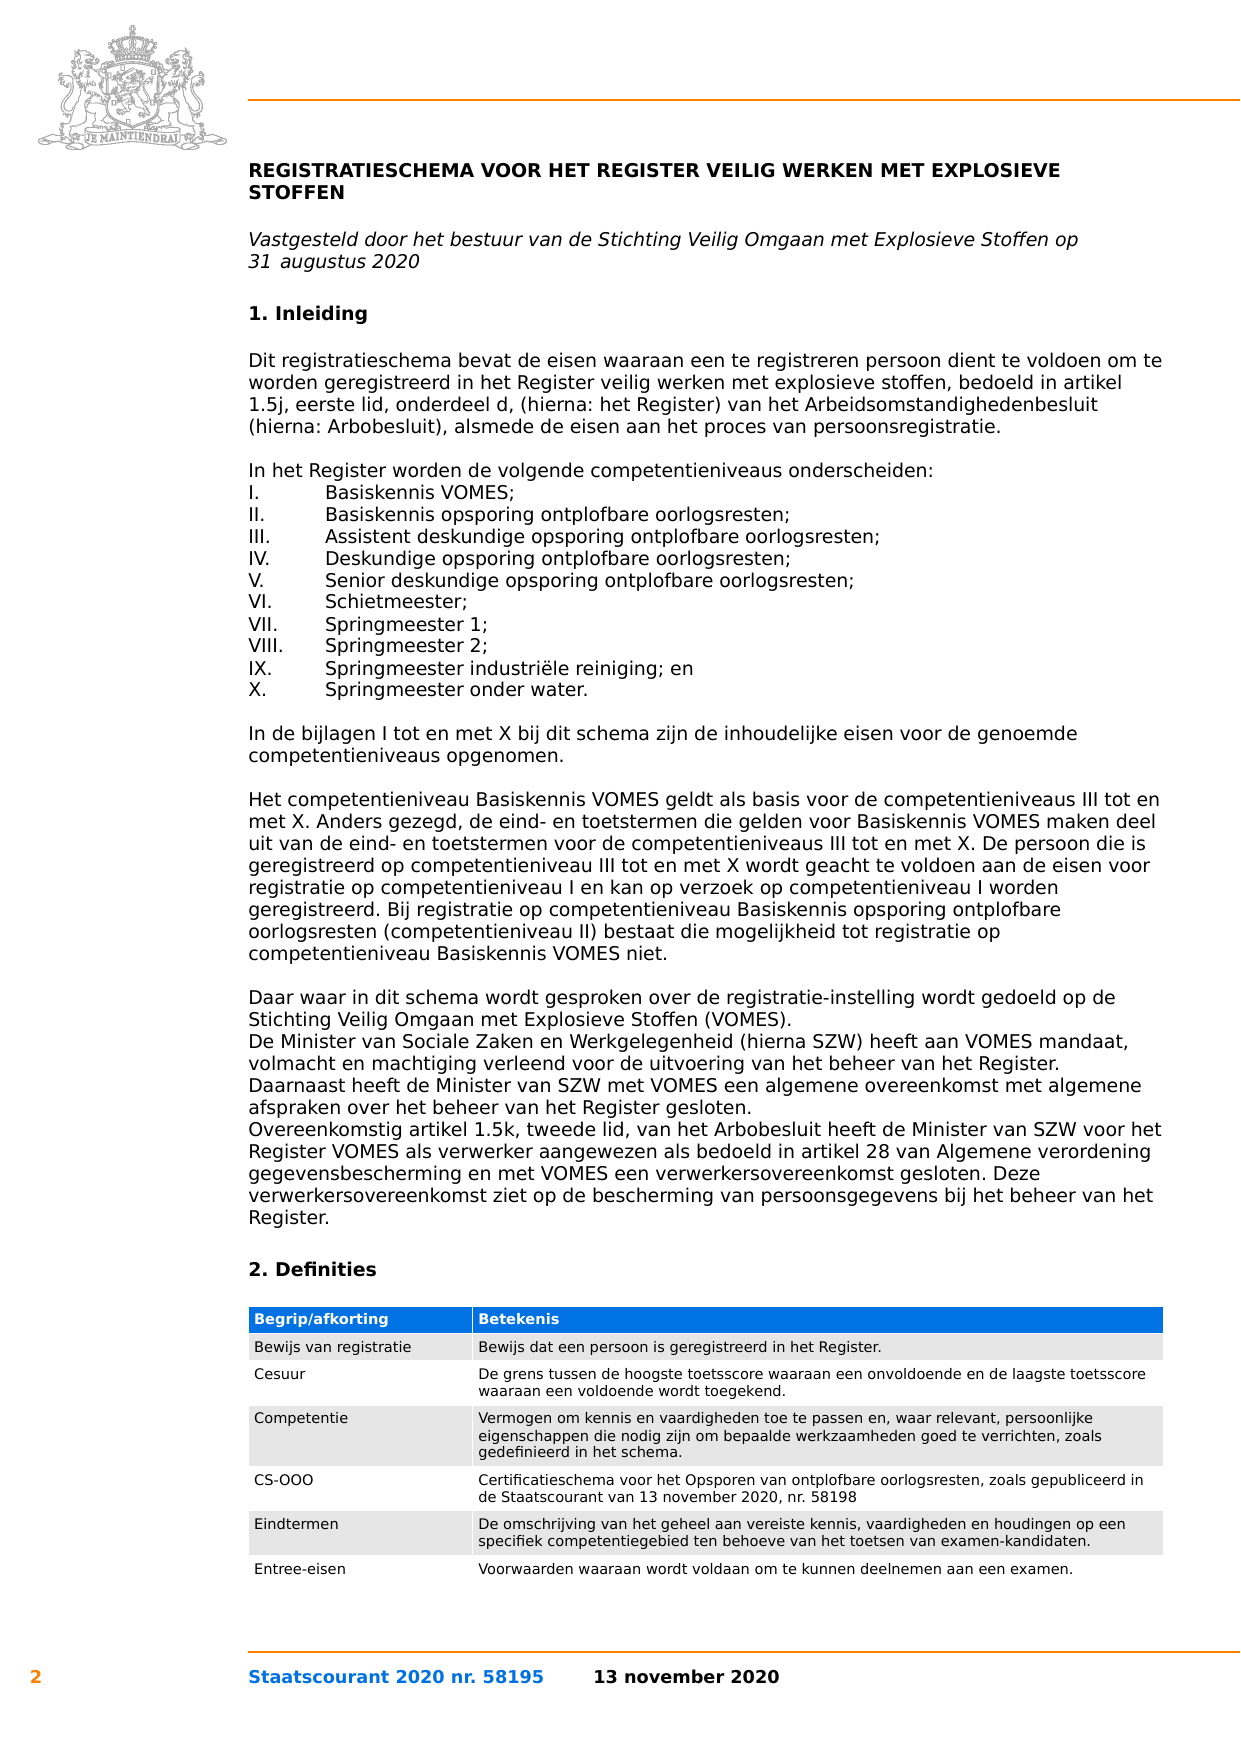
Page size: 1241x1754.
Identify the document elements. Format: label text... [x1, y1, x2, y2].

subtitle 1. Inleiding [248, 303, 1163, 325]
text In de bijlagen I tot en met X bij dit schema zijn de inhoudelijke eisen voor de genoemde competentieniveaus opgenomen. [248, 723, 1163, 767]
text III. Assistent deskundige opsporing ontplofbare oorlogsresten; [248, 526, 1163, 547]
table_cell Cesuur [249, 1361, 472, 1405]
table_header Begrip/afkorting [249, 1307, 472, 1333]
table_cell Vermogen om kennis en vaardigheden toe te passen en, waar relevant, persoonlijke eigenschappen die nodig zijn om bepaalde werkzaamheden goed te verrichten, zoals gedefinieerd in het schema. [473, 1406, 1163, 1466]
text Dit registratieschema bevat de eisen waaraan een te registreren persoon dient te voldoen om te worden geregistreerd in het Register veilig werken met explosieve stoffen, bedoeld in artikel 1.5j, eerste lid, onderdeel d, (hierna: het Register) van het Arbeidsomstandighedenbesluit (hierna: Arbobesluit), alsmede de eisen aan het proces van persoonsregistratie. [248, 350, 1163, 438]
text Vastgesteld door het bestuur van de Stichting Veilig Omgaan met Explosieve Stoffen op 31 augustus 2020 [248, 229, 1163, 273]
table_cell Entree-eisen [249, 1556, 472, 1582]
table_cell Bewijs dat een persoon is geregistreerd in het Register. [473, 1334, 1163, 1360]
text In het Register worden de volgende competentieniveaus onderscheiden: [248, 459, 1163, 482]
table_cell Certificatieschema voor het Opsporen van ontplofbare oorlogsresten, zoals gepubliceerd in de Staatscourant van 13 november 2020, nr. 58198 [473, 1467, 1163, 1510]
text Overeenkomstig artikel 1.5k, tweede lid, van het Arbobesluit heeft de Minister van SZW voor het Register VOMES als verwerker aangewezen als bedoeld in artikel 28 van Algemene verordening gegevensbescherming en met VOMES een verwerkersovereenkomst gesloten. Deze verwerkersovereenkomst ziet op de bescherming van persoonsgegevens bij het beheer van het Register. [248, 1119, 1163, 1228]
text De Minister van Sociale Zaken en Werkgelegenheid (hierna SZW) heeft aan VOMES mandaat, volmacht en machtiging verleend voor de uitvoering van het beheer van het Register. Daarnaast heeft de Minister van SZW met VOMES een algemene overeenkomst met algemene afspraken over het beheer van het Register gesloten. [248, 1031, 1163, 1119]
text Het competentieniveau Basiskennis VOMES geldt als basis voor de competentieniveaus III tot en met X. Anders gezegd, de eind- en toetstermen die gelden voor Basiskennis VOMES maken deel uit van de eind- en toetstermen voor de competentieniveaus III tot en met X. De persoon die is geregistreerd op competentieniveau III tot en met X wordt geacht te voldoen aan de eisen voor registratie op competentieniveau I en kan op verzoek op competentieniveau I worden geregistreerd. Bij registratie op competentieniveau Basiskennis opsporing ontplofbare oorlogsresten (competentieniveau II) bestaat die mogelijkheid tot registratie op competentieniveau Basiskennis VOMES niet. [248, 789, 1163, 965]
subtitle 2. Definities [248, 1258, 1163, 1281]
text V. Senior deskundige opsporing ontplofbare oorlogsresten; [248, 569, 1163, 591]
text I. Basiskennis VOMES; [248, 482, 1163, 503]
text VIII. Springmeester 2; [248, 635, 1163, 657]
text VII. Springmeester 1; [248, 613, 1163, 635]
text Daar waar in dit schema wordt gesproken over de registratie-instelling wordt gedoeld op de Stichting Veilig Omgaan met Explosieve Stoffen (VOMES). [248, 987, 1163, 1031]
text X. Springmeester onder water. [248, 679, 1163, 701]
text IV. Deskundige opsporing ontplofbare oorlogsresten; [248, 547, 1163, 569]
table_cell De omschrijving van het geheel aan vereiste kennis, vaardigheden en houdingen op een specifiek competentiegebied ten behoeve van het toetsen van examen-kandidaten. [473, 1511, 1163, 1555]
picture [38, 25, 227, 150]
table_cell De grens tussen de hoogste toetsscore waaraan een onvoldoende en de laagste toetsscore waaraan een voldoende wordt toegekend. [473, 1361, 1163, 1405]
text II. Basiskennis opsporing ontplofbare oorlogsresten; [248, 503, 1163, 526]
table_cell Voorwaarden waaraan wordt voldaan om te kunnen deelnemen aan een examen. [473, 1556, 1163, 1582]
text IX. Springmeester industriële reiniging; en [248, 657, 1163, 679]
table_cell Eindtermen [249, 1511, 472, 1555]
table_header Betekenis [473, 1307, 1163, 1333]
table_cell Competentie [249, 1406, 472, 1466]
text VI. Schietmeester; [248, 591, 1163, 613]
table_cell Bewijs van registratie [249, 1334, 472, 1360]
subtitle REGISTRATIESCHEMA VOOR HET REGISTER VEILIG WERKEN MET EXPLOSIEVE STOFFEN [248, 160, 1163, 204]
table_cell CS-OOO [249, 1467, 472, 1510]
